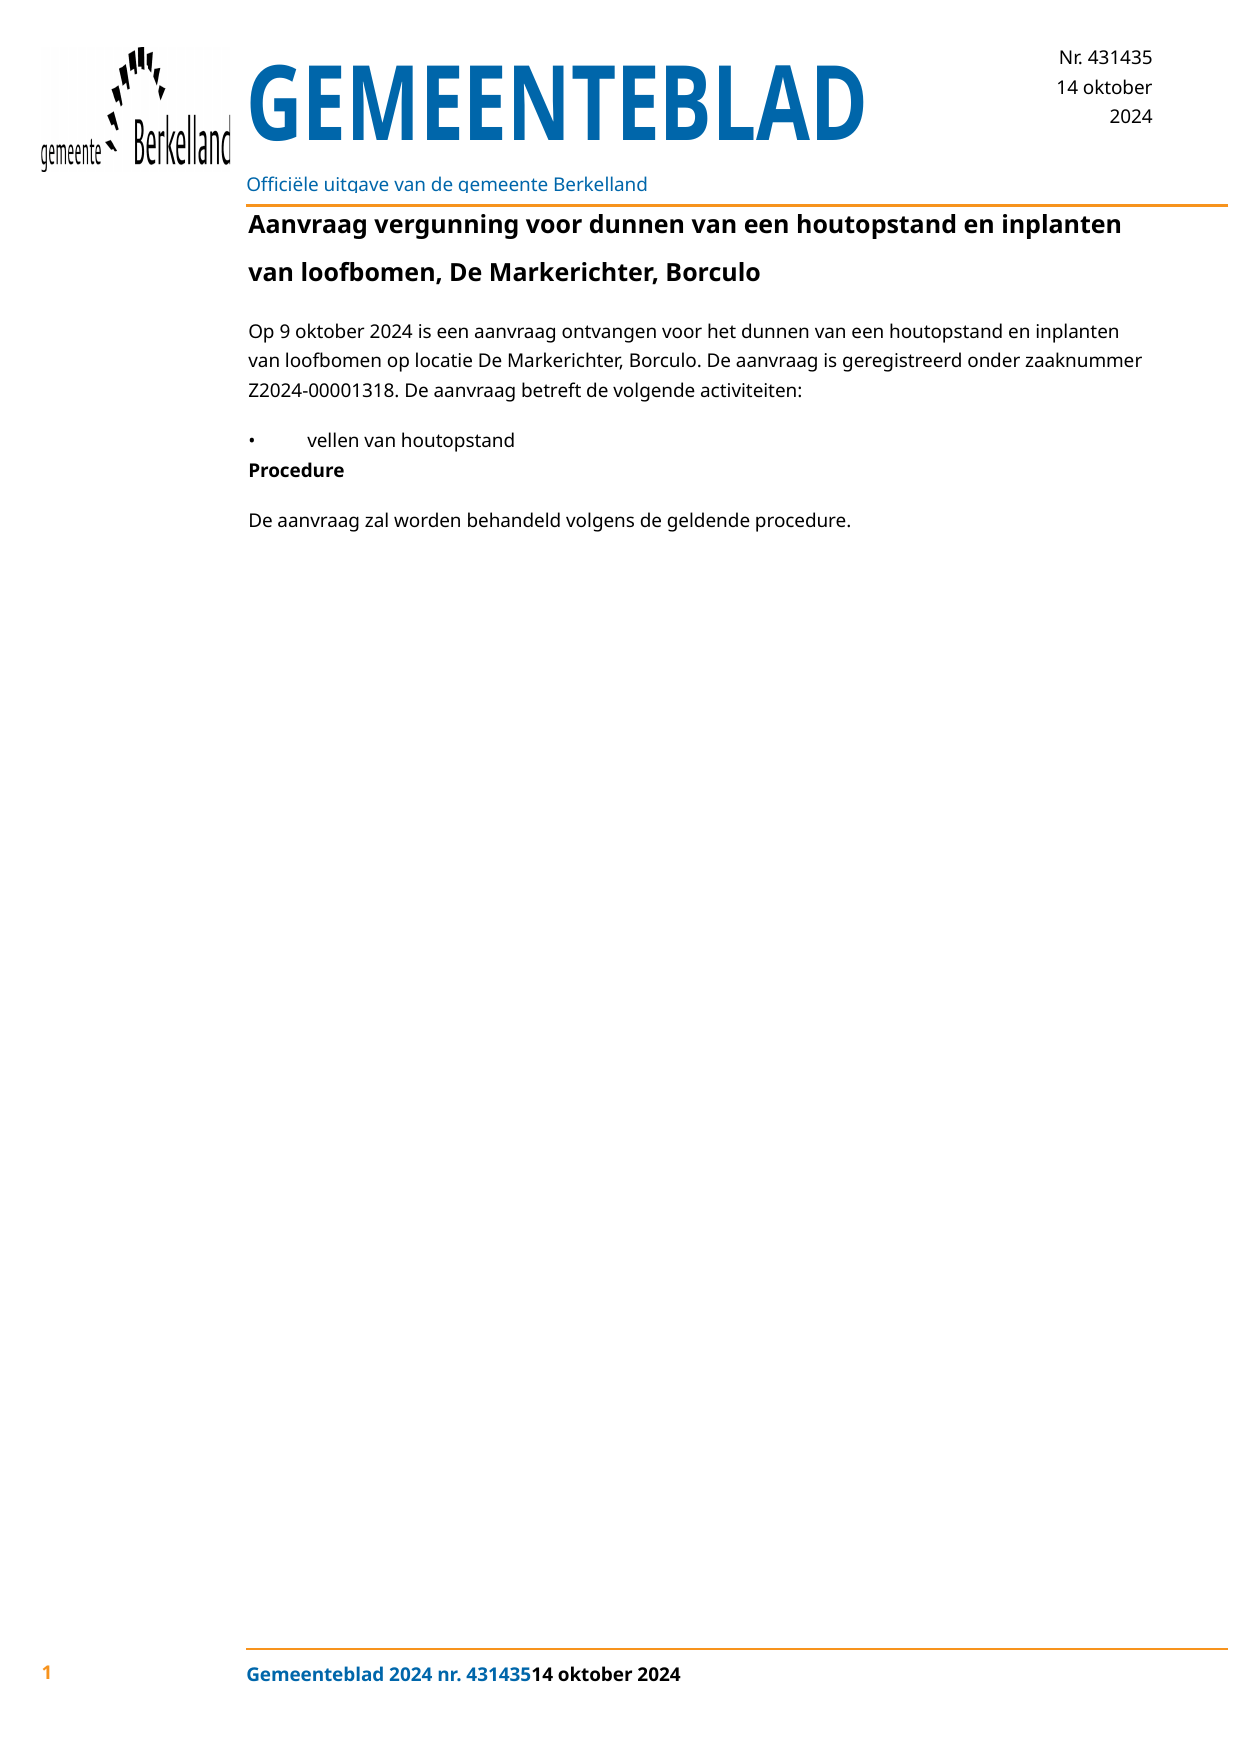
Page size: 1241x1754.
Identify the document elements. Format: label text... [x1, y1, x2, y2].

text De aanvraag zal worden behandeld volgens de geldende procedure. [248, 507, 1152, 533]
text Procedure [248, 457, 1152, 483]
picture [41, 47, 231, 172]
list vellen van houtopstand [248, 427, 1152, 453]
text Op 9 oktober 2024 is een aanvraag ontvangen voor het dunnen van een houtopstand en inplanten van loofbomen op locatie De Markerichter, Borculo. De aanvraag is geregistreerd onder zaaknummer Z2024-00001318. De aanvraag betreft de volgende activiteiten: [248, 318, 1152, 403]
text Aanvraag vergunning voor dunnen van een houtopstand en inplanten van loofbomen, De Markerichter, Borculo [248, 207, 1152, 288]
